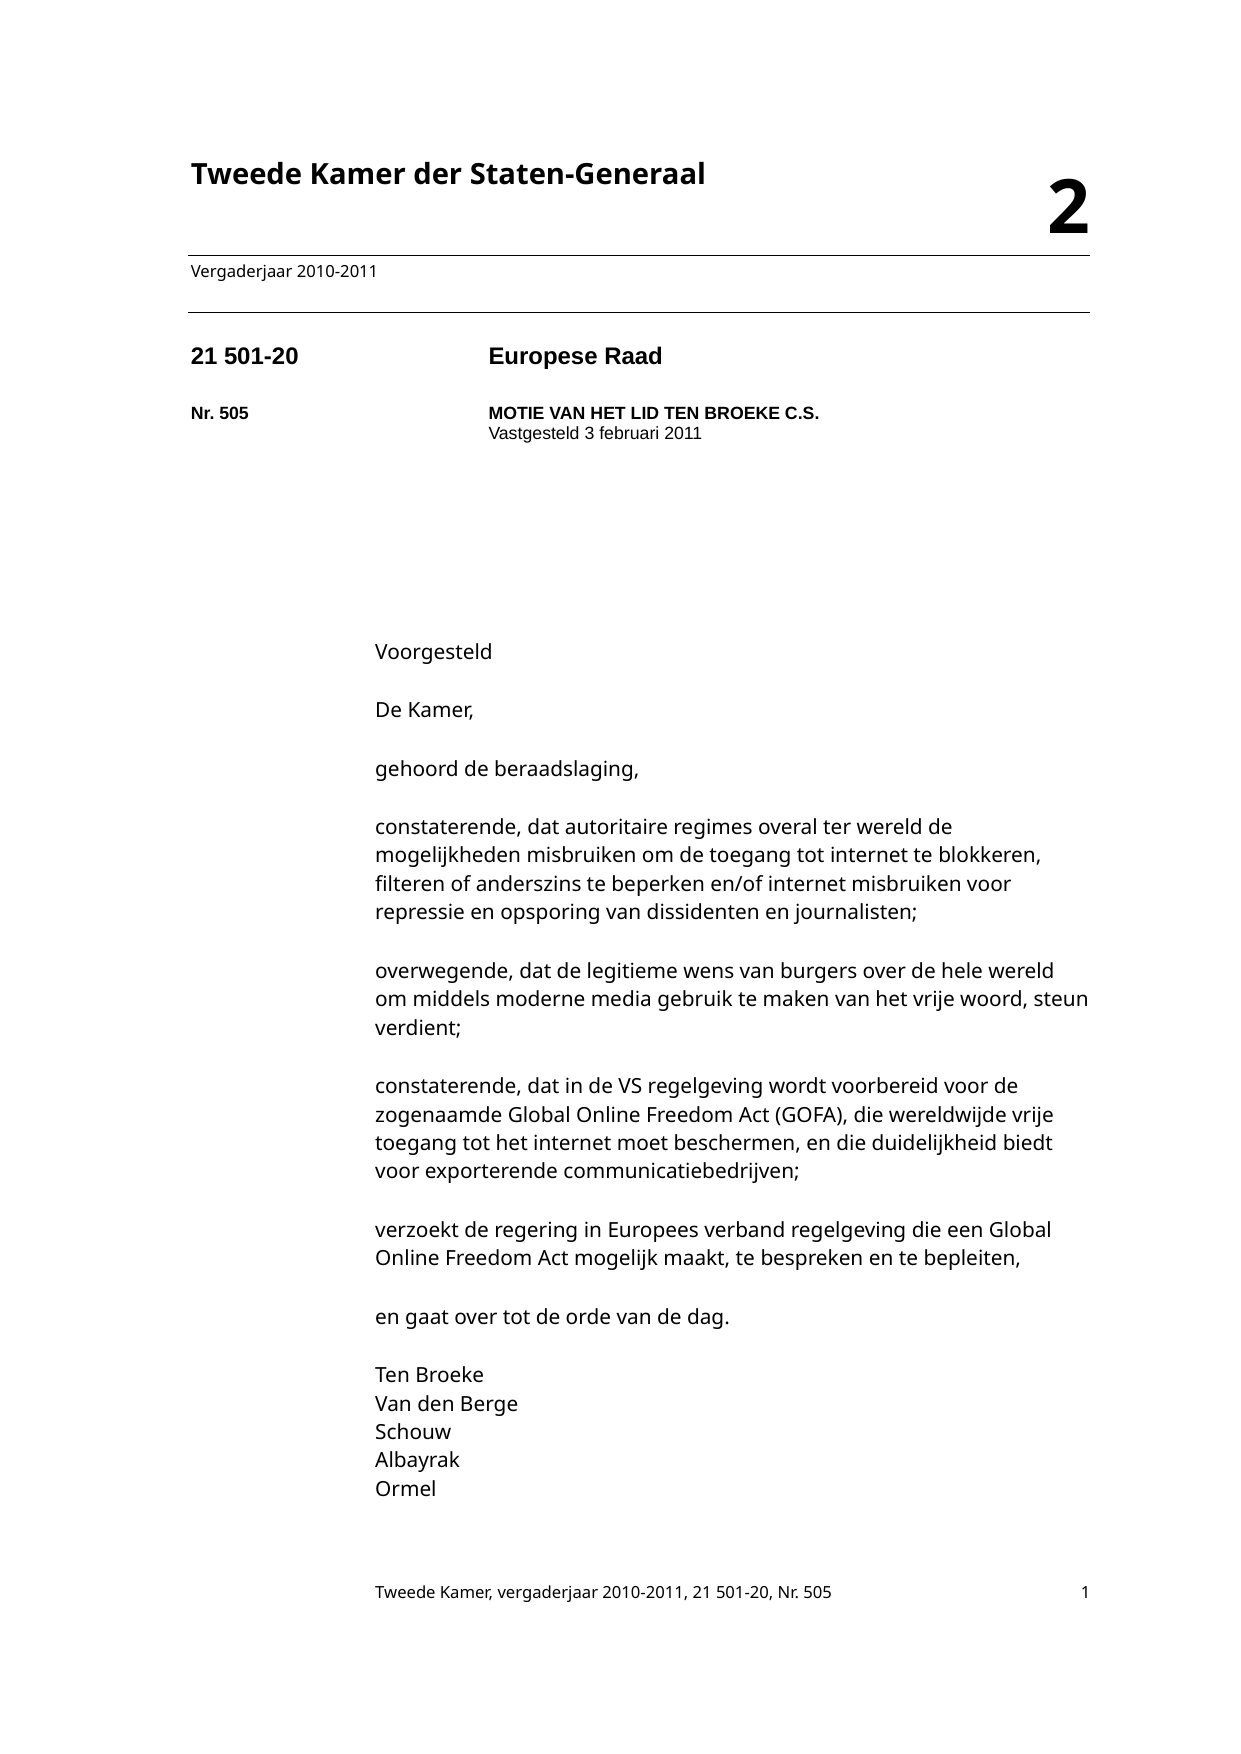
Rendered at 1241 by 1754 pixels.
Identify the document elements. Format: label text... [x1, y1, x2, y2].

text Schouw [375, 1417, 1090, 1446]
text en gaat over tot de orde van de dag. [375, 1302, 1090, 1330]
text Voorgesteld [375, 637, 1090, 665]
table_cell [485, 256, 1090, 312]
table_cell [485, 313, 1090, 339]
table_cell Europese Raad [485, 339, 1090, 399]
table_cell Nr. 505 [188, 399, 485, 518]
table_cell MOTIE VAN HET LID TEN BROEKE C.S. Vastgesteld 3 februari 2011 [485, 399, 1090, 518]
text Van den Berge [375, 1389, 1090, 1417]
table_cell 21 501-20 [188, 339, 485, 399]
text constaterende, dat in de VS regelgeving wordt voorbereid voor de zogenaamde Global Online Freedom Act (GOFA), die wereldwijde vrije toegang tot het internet moet beschermen, en die duidelijkheid biedt voor exporterende communicatiebedrijven; [375, 1071, 1090, 1185]
text gehoord de beraadslaging, [375, 754, 1090, 782]
text overwegende, dat de legitieme wens van burgers over de hele wereld om middels moderne media gebruik te maken van het vrije woord, steun verdient; [375, 956, 1090, 1041]
table_header Tweede Kamer der Staten-Generaal [188, 150, 909, 255]
table_cell Vergaderjaar 2010-2011 [188, 256, 485, 312]
text constaterende, dat autoritaire regimes overal ter wereld de mogelijkheden misbruiken om de toegang tot internet te blokkeren, filteren of anderszins te beperken en/of internet misbruiken voor repressie en opsporing van dissidenten en journalisten; [375, 812, 1090, 926]
text verzoekt de regering in Europees verband regelgeving die een Global Online Freedom Act mogelijk maakt, te bespreken en te bepleiten, [375, 1215, 1090, 1272]
text Ten Broeke [375, 1360, 1090, 1389]
text De Kamer, [375, 695, 1090, 724]
table_header 2 [910, 150, 1090, 255]
text Ormel [375, 1474, 1090, 1502]
text Albayrak [375, 1446, 1090, 1474]
table_cell [188, 313, 485, 339]
